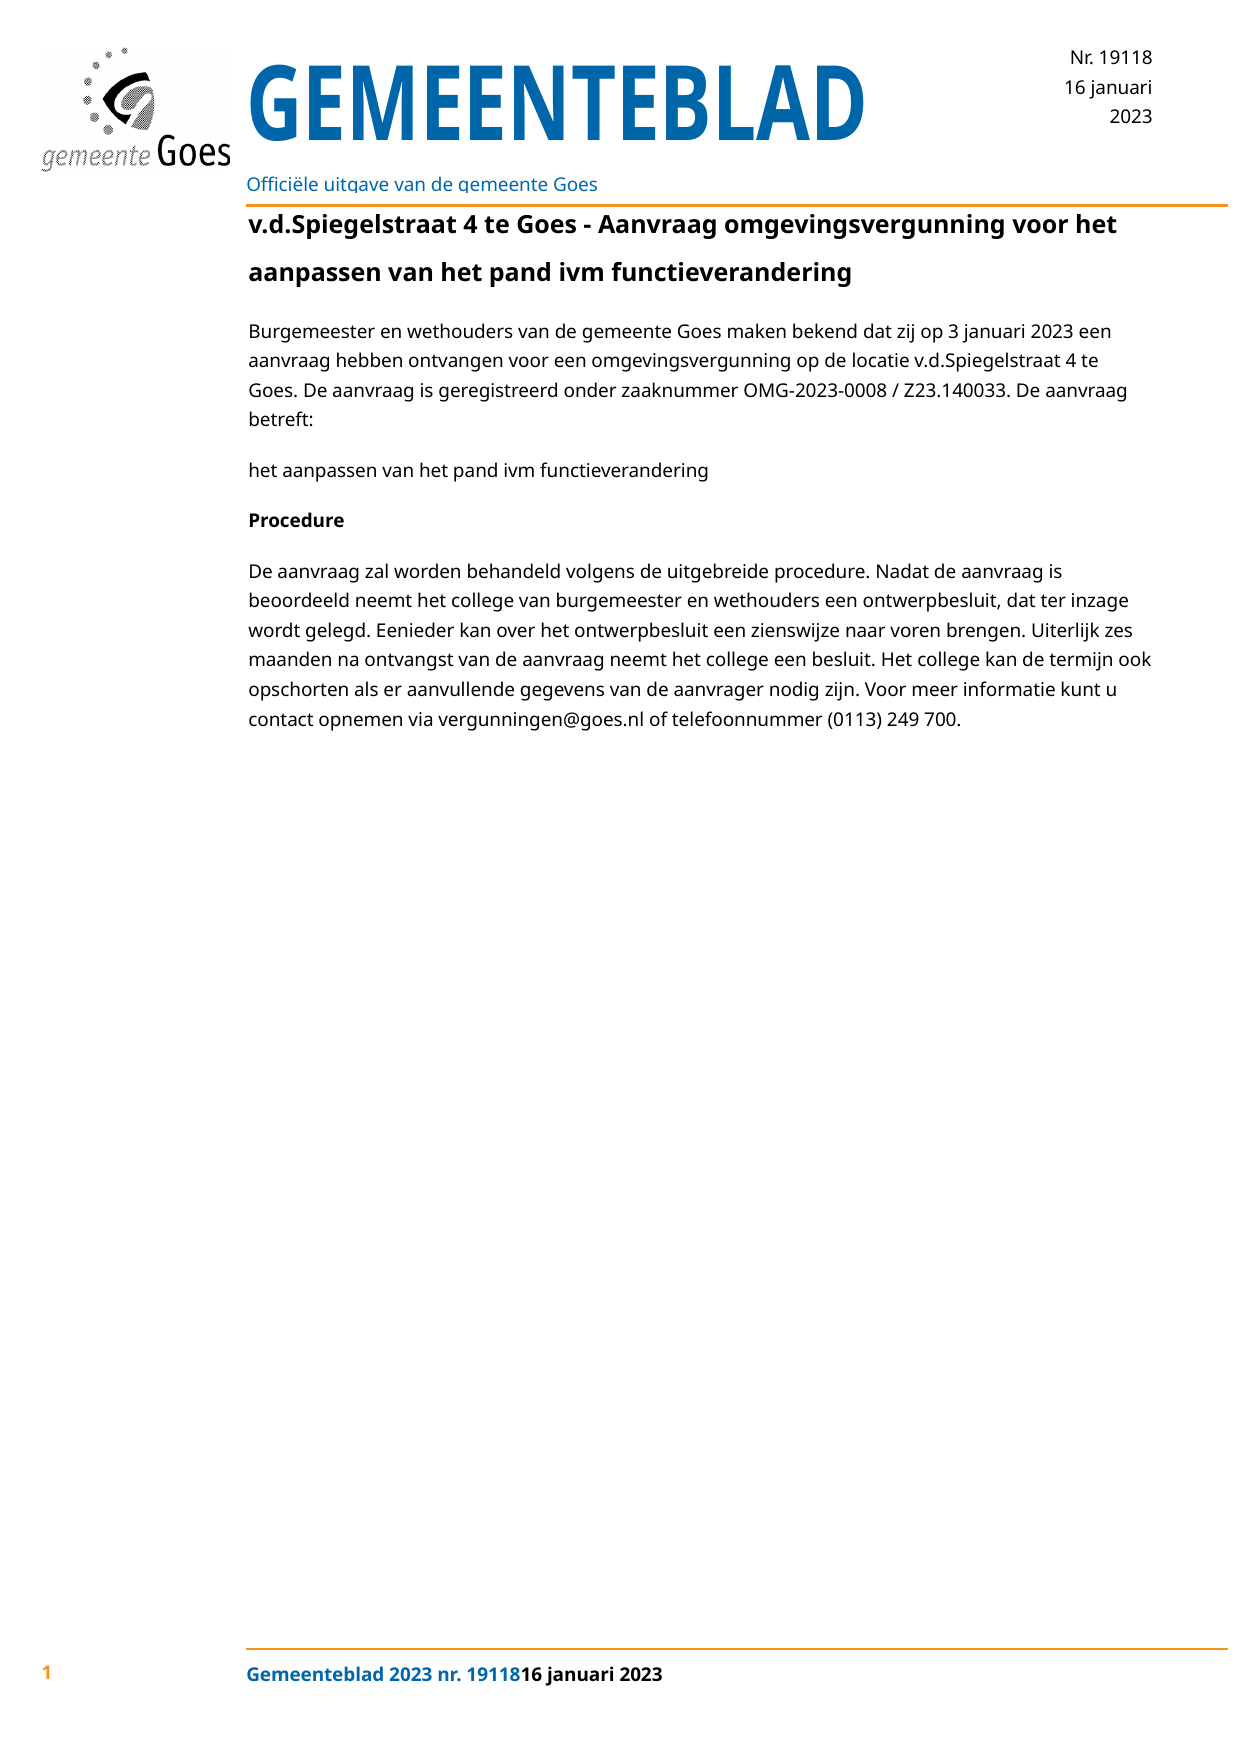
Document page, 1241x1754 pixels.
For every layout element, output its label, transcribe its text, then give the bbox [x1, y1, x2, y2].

text het aanpassen van het pand ivm functieverandering [248, 457, 1152, 483]
text De aanvraag zal worden behandeld volgens de uitgebreide procedure. Nadat de aanvraag is beoordeeld neemt het college van burgemeester en wethouders een ontwerpbesluit, dat ter inzage wordt gelegd. Eenieder kan over het ontwerpbesluit een zienswijze naar voren brengen. Uiterlijk zes maanden na ontvangst van de aanvraag neemt het college een besluit. Het college kan de termijn ook opschorten als er aanvullende gegevens van de aanvrager nodig zijn. Voor meer informatie kunt u contact opnemen via vergunningen@goes.nl of telefoonnummer (0113) 249 700. [248, 558, 1152, 732]
text Procedure [248, 507, 1152, 533]
picture [41, 47, 231, 172]
text v.d.Spiegelstraat 4 te Goes - Aanvraag omgevingsvergunning voor het aanpassen van het pand ivm functieverandering [248, 207, 1152, 288]
text Burgemeester en wethouders van de gemeente Goes maken bekend dat zij op 3 januari 2023 een aanvraag hebben ontvangen voor een omgevingsvergunning op de locatie v.d.Spiegelstraat 4 te Goes. De aanvraag is geregistreerd onder zaaknummer OMG-2023-0008 / Z23.140033. De aanvraag betreft: [248, 318, 1152, 432]
